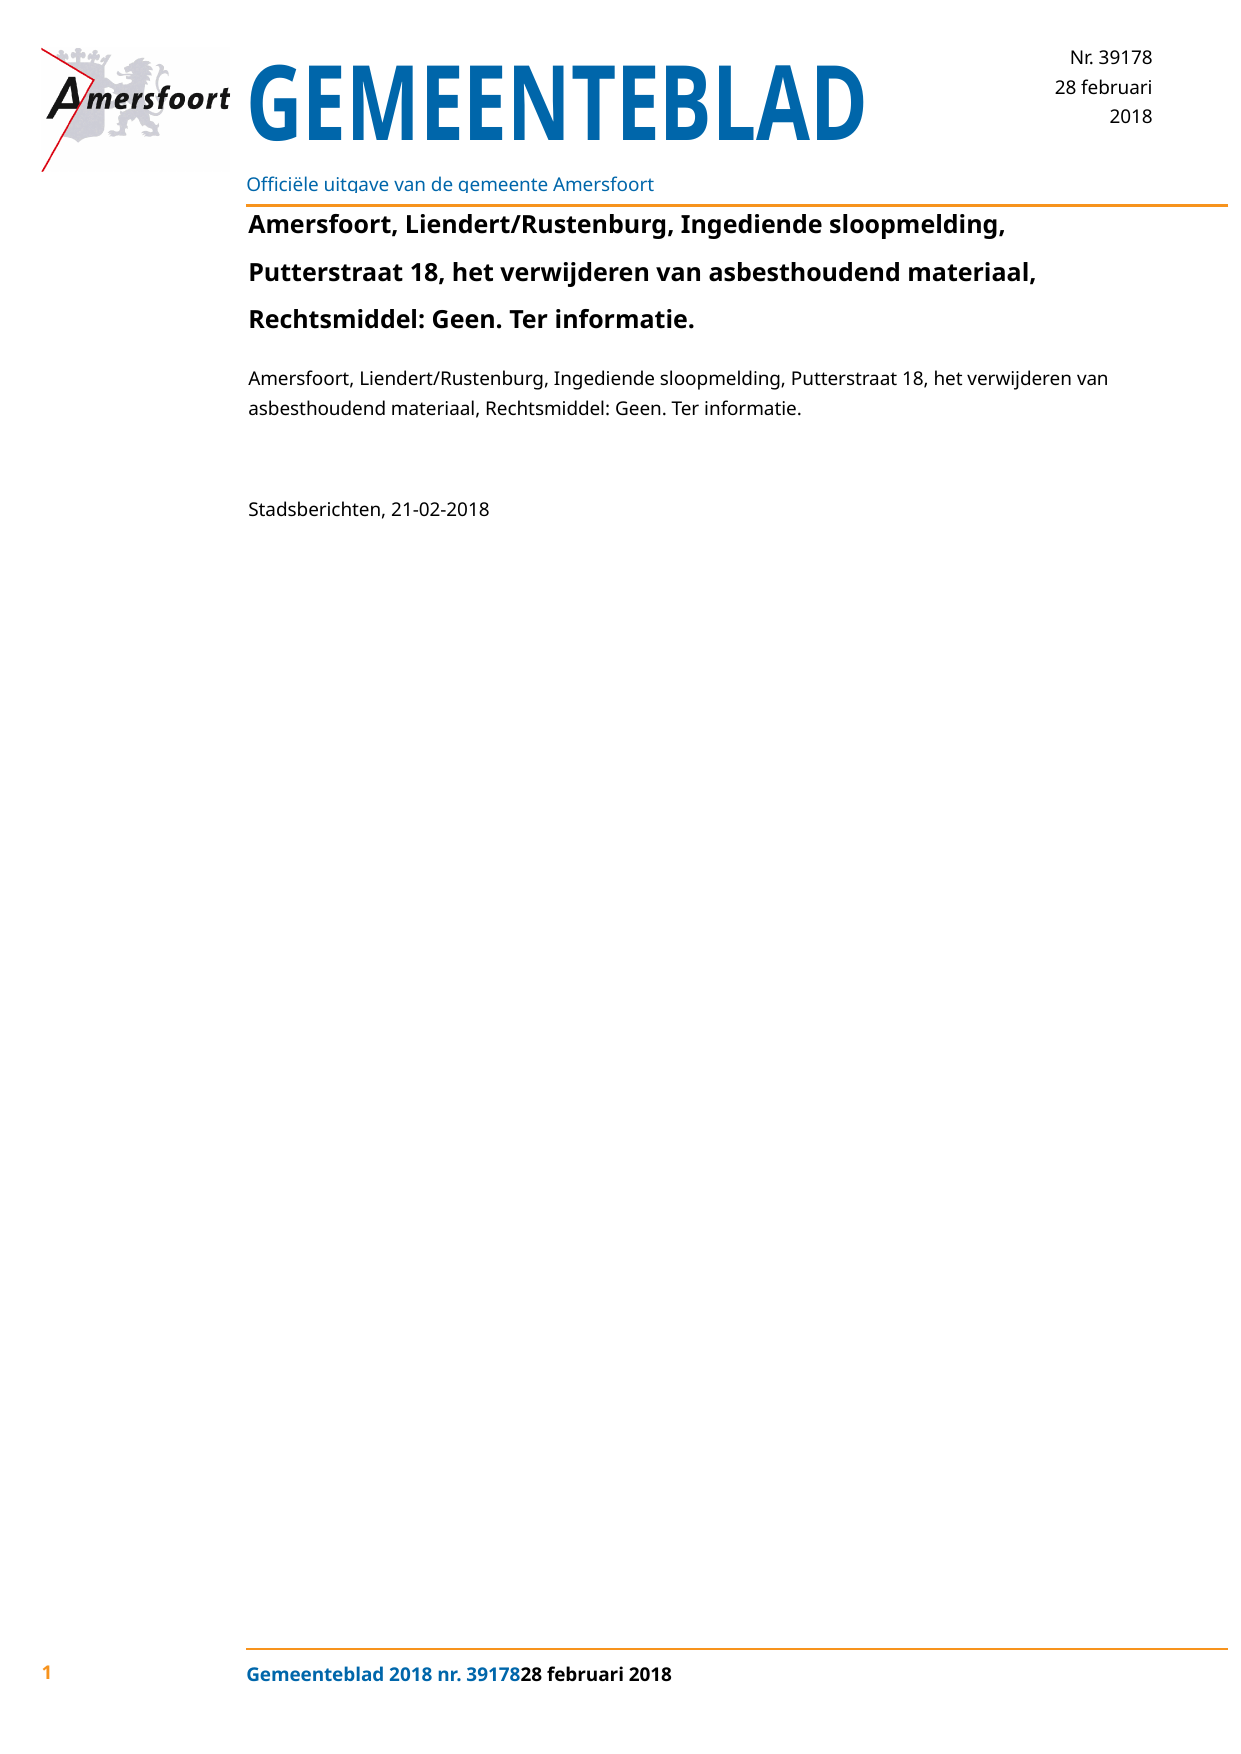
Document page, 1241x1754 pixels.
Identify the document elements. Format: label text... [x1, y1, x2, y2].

text Stadsberichten, 21-02-2018 [248, 496, 1152, 522]
text Amersfoort, Liendert/Rustenburg, Ingediende sloopmelding, Putterstraat 18, het verwijderen van asbesthoudend materiaal, Rechtsmiddel: Geen. Ter informatie. [248, 207, 1152, 336]
text Amersfoort, Liendert/Rustenburg, Ingediende sloopmelding, Putterstraat 18, het verwijderen van asbesthoudend materiaal, Rechtsmiddel: Geen. Ter informatie. [248, 366, 1152, 421]
picture [41, 47, 231, 172]
